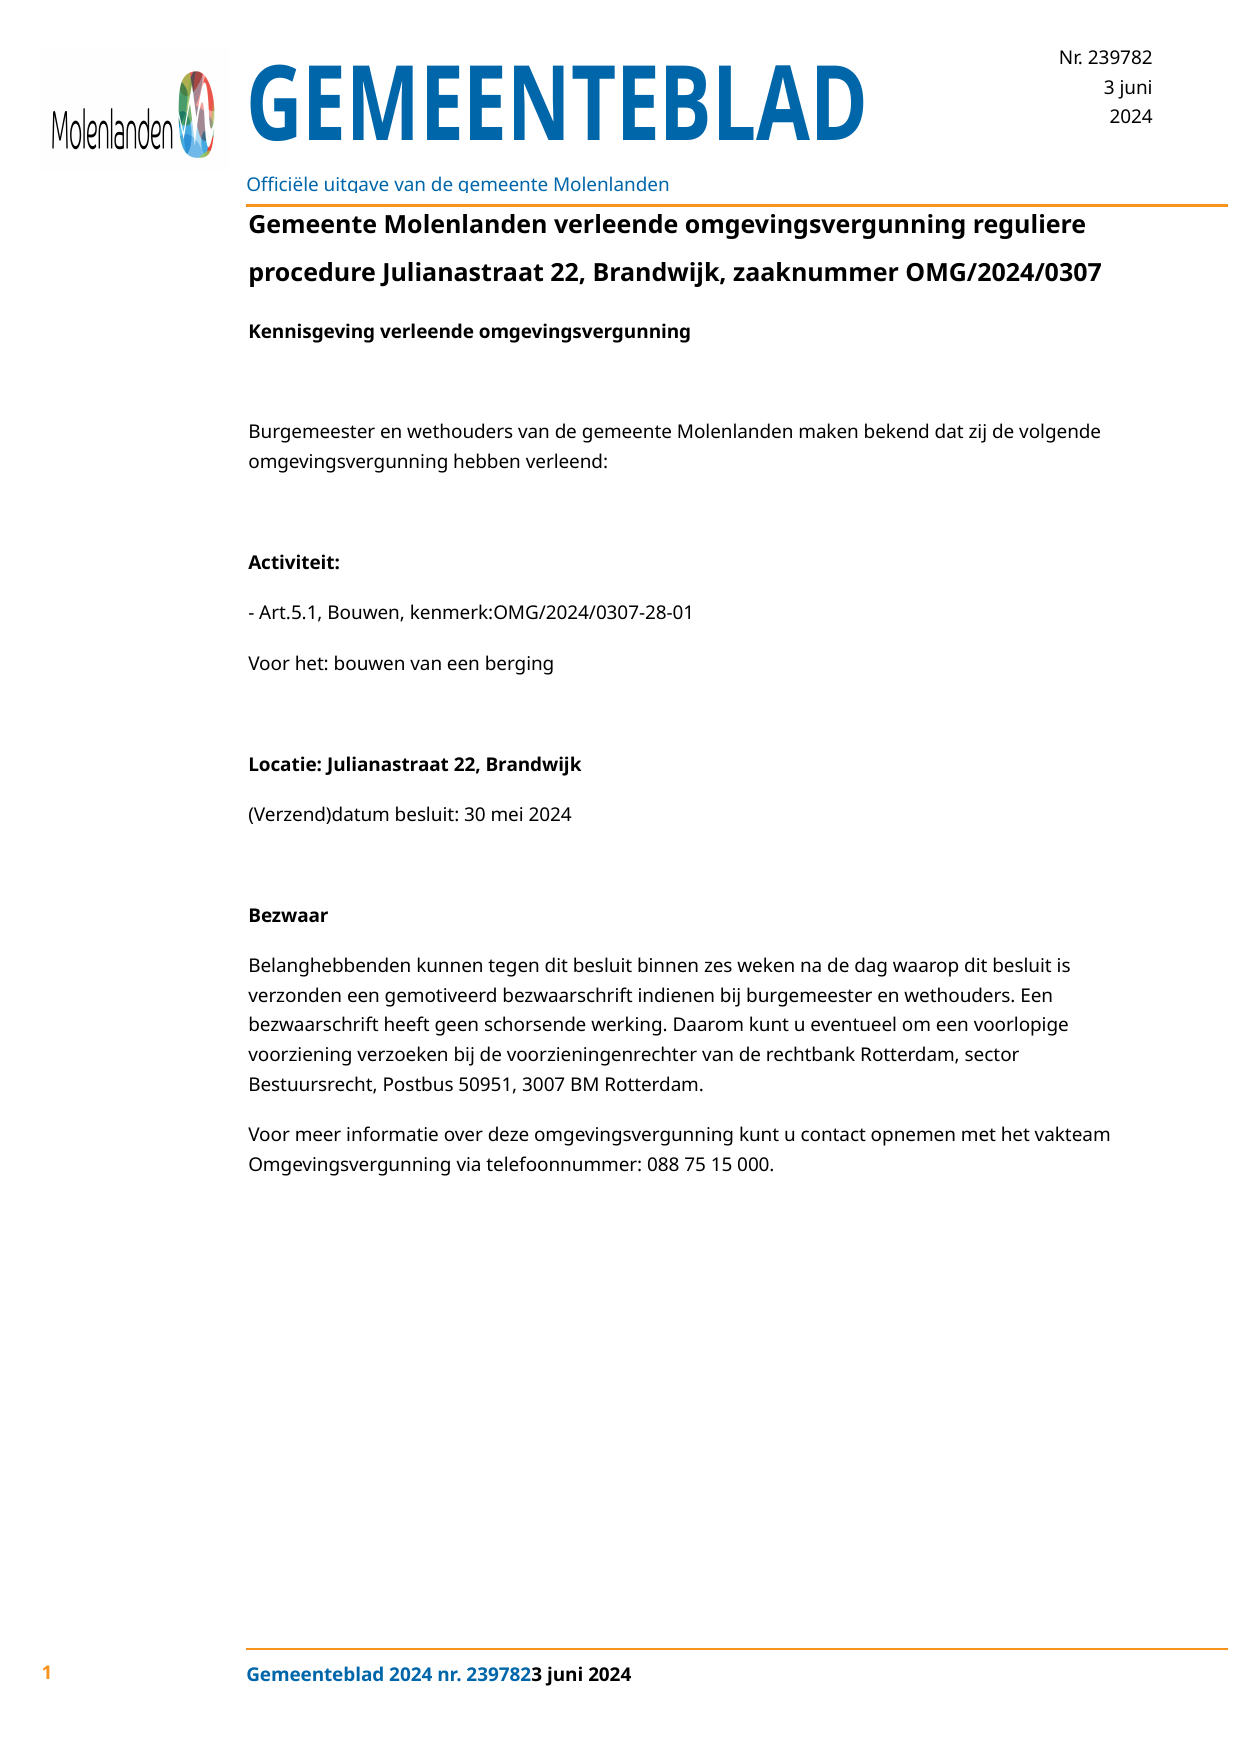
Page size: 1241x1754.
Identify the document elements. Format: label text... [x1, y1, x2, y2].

text Locatie: Julianastraat 22, Brandwijk [248, 751, 1152, 777]
text Voor het: bouwen van een berging [248, 650, 1152, 676]
text Kennisgeving verleende omgevingsvergunning [248, 318, 1152, 344]
text Voor meer informatie over deze omgevingsvergunning kunt u contact opnemen met het vakteam Omgevingsvergunning via telefoonnummer: 088 75 15 000. [248, 1121, 1152, 1177]
text Gemeente Molenlanden verleende omgevingsvergunning reguliere procedure Julianastraat 22, Brandwijk, zaaknummer OMG/2024/0307 [248, 207, 1152, 288]
picture [41, 47, 231, 172]
text (Verzend)datum besluit: 30 mei 2024 [248, 801, 1152, 827]
text - Art.5.1, Bouwen, kenmerk:OMG/2024/0307-28-01 [248, 599, 1152, 625]
text Activiteit: [248, 549, 1152, 575]
text Burgemeester en wethouders van de gemeente Molenlanden maken bekend dat zij de volgende omgevingsvergunning hebben verleend: [248, 419, 1152, 474]
text Bezwaar [248, 902, 1152, 928]
text Belanghebbenden kunnen tegen dit besluit binnen zes weken na de dag waarop dit besluit is verzonden een gemotiveerd bezwaarschrift indienen bij burgemeester en wethouders. Een bezwaarschrift heeft geen schorsende werking. Daarom kunt u eventueel om een voorlopige voorziening verzoeken bij de voorzieningenrechter van de rechtbank Rotterdam, sector Bestuursrecht, Postbus 50951, 3007 BM Rotterdam. [248, 952, 1152, 1097]
